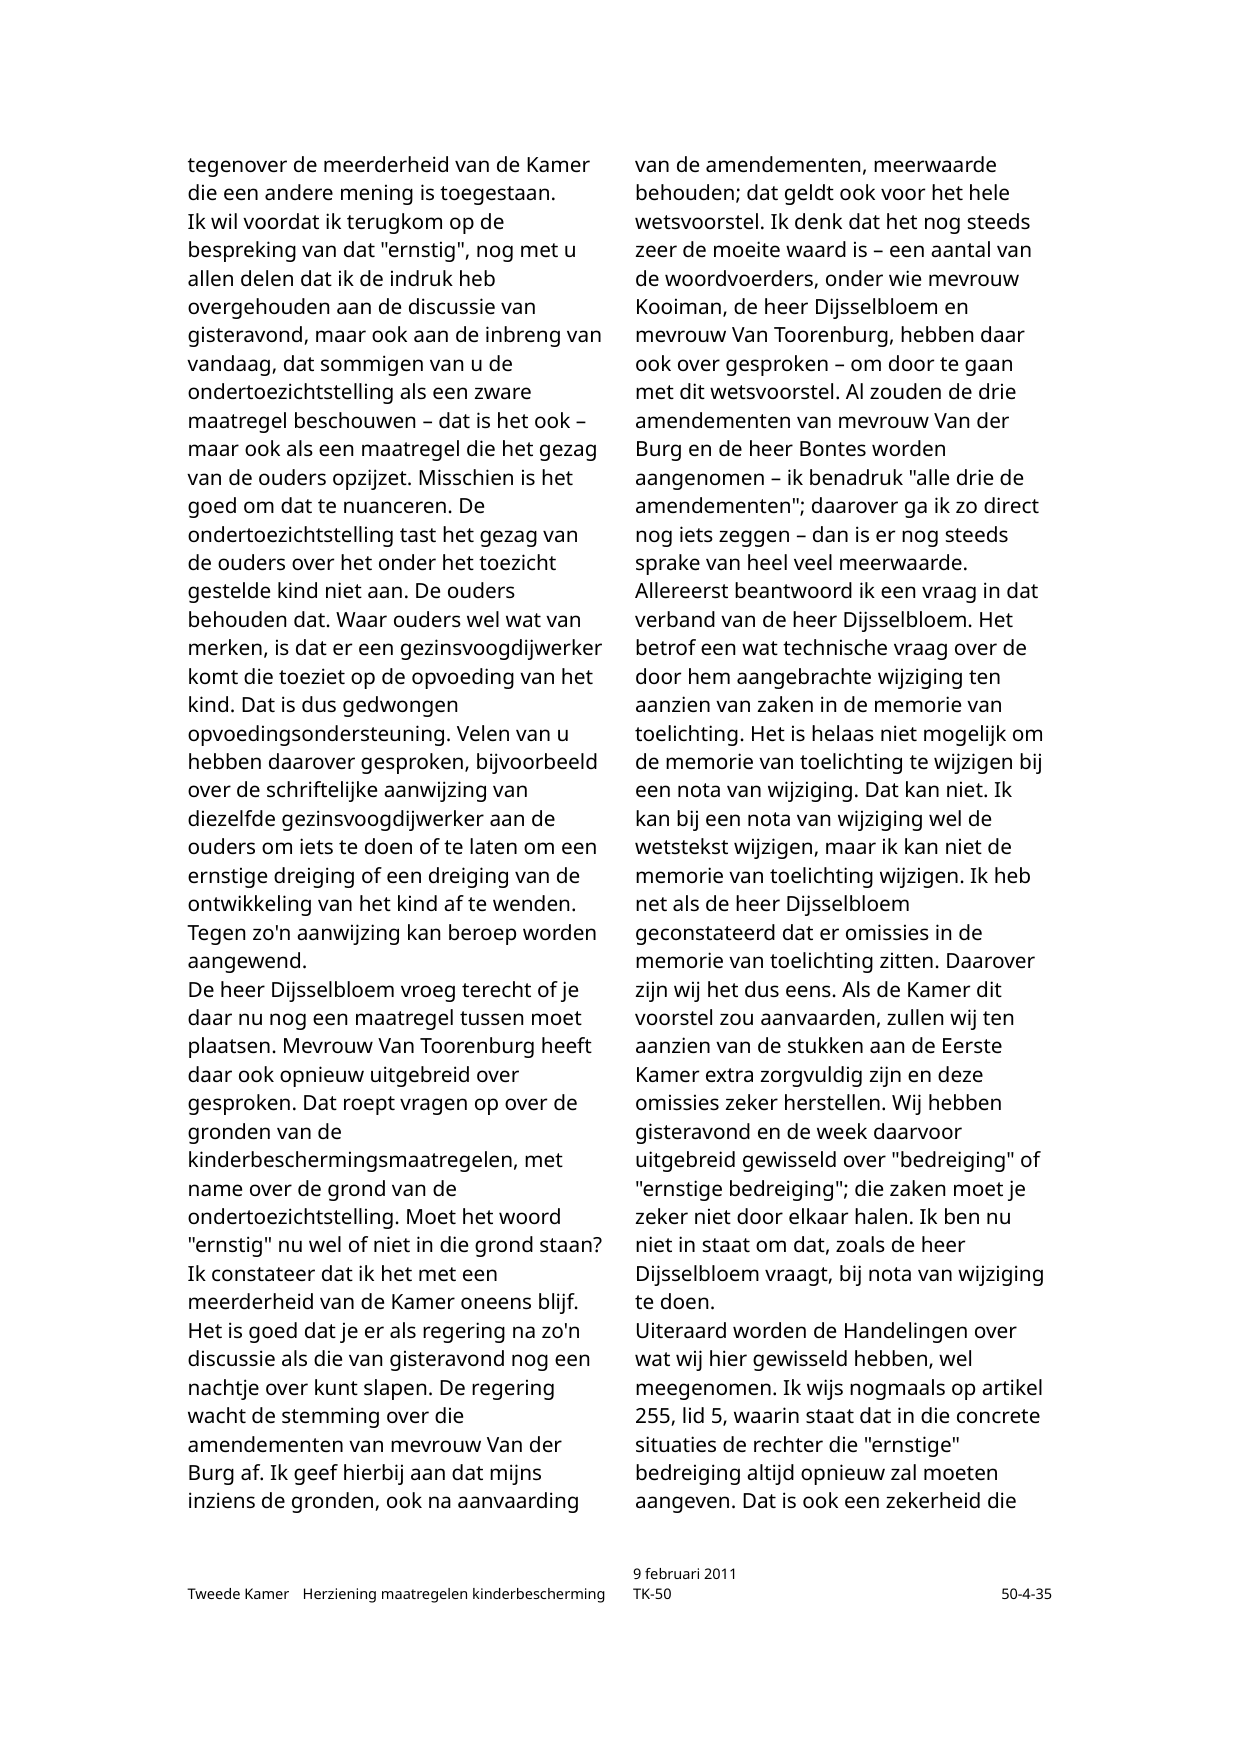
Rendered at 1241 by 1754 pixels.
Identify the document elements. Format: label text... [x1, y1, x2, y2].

text tegenover de meerderheid van de Kamer die een andere mening is toegestaan. [187, 150, 605, 207]
text De heer Dijsselbloem vroeg terecht of je daar nu nog een maatregel tussen moet plaatsen. Mevrouw Van Toorenburg heeft daar ook opnieuw uitgebreid over gesproken. Dat roept vragen op over de gronden van de kinderbeschermingsmaatregelen, met name over de grond van de ondertoezichtstelling. Moet het woord "ernstig" nu wel of niet in die grond staan? [187, 975, 605, 1259]
text van de amendementen, meerwaarde behouden; dat geldt ook voor het hele wetsvoorstel. Ik denk dat het nog steeds zeer de moeite waard is – een aantal van de woordvoerders, onder wie mevrouw Kooiman, de heer Dijsselbloem en mevrouw Van Toorenburg, hebben daar ook over gesproken – om door te gaan met dit wetsvoorstel. Al zouden de drie amendementen van mevrouw Van der Burg en de heer Bontes worden aangenomen – ik benadruk "alle drie de amendementen"; daarover ga ik zo direct nog iets zeggen – dan is er nog steeds sprake van heel veel meerwaarde. [635, 150, 1053, 577]
text Ik wil voordat ik terugkom op de bespreking van dat "ernstig", nog met u allen delen dat ik de indruk heb overgehouden aan de discussie van gisteravond, maar ook aan de inbreng van vandaag, dat sommigen van u de ondertoezichtstelling als een zware maatregel beschouwen – dat is het ook – maar ook als een maatregel die het gezag van de ouders opzijzet. Misschien is het goed om dat te nuanceren. De ondertoezichtstelling tast het gezag van de ouders over het onder het toezicht gestelde kind niet aan. De ouders behouden dat. Waar ouders wel wat van merken, is dat er een gezinsvoogdijwerker komt die toeziet op de opvoeding van het kind. Dat is dus gedwongen opvoedingsondersteuning. Velen van u hebben daarover gesproken, bijvoorbeeld over de schriftelijke aanwijzing van diezelfde gezinsvoogdijwerker aan de ouders om iets te doen of te laten om een ernstige dreiging of een dreiging van de ontwikkeling van het kind af te wenden. Tegen zo'n aanwijzing kan beroep worden aangewend. [187, 207, 605, 975]
text Ik constateer dat ik het met een meerderheid van de Kamer oneens blijf. Het is goed dat je er als regering na zo'n discussie als die van gisteravond nog een nachtje over kunt slapen. De regering wacht de stemming over die amendementen van mevrouw Van der Burg af. Ik geef hierbij aan dat mijns inziens de gronden, ook na aanvaarding [187, 1259, 605, 1515]
text Uiteraard worden de Handelingen over wat wij hier gewisseld hebben, wel meegenomen. Ik wijs nogmaals op artikel 255, lid 5, waarin staat dat in die concrete situaties de rechter die "ernstige" bedreiging altijd opnieuw zal moeten aangeven. Dat is ook een zekerheid die [635, 1316, 1053, 1515]
text Allereerst beantwoord ik een vraag in dat verband van de heer Dijsselbloem. Het betrof een wat technische vraag over de door hem aangebrachte wijziging ten aanzien van zaken in de memorie van toelichting. Het is helaas niet mogelijk om de memorie van toelichting te wijzigen bij een nota van wijziging. Dat kan niet. Ik kan bij een nota van wijziging wel de wetstekst wijzigen, maar ik kan niet de memorie van toelichting wijzigen. Ik heb net als de heer Dijsselbloem geconstateerd dat er omissies in de memorie van toelichting zitten. Daarover zijn wij het dus eens. Als de Kamer dit voorstel zou aanvaarden, zullen wij ten aanzien van de stukken aan de Eerste Kamer extra zorgvuldig zijn en deze omissies zeker herstellen. Wij hebben gisteravond en de week daarvoor uitgebreid gewisseld over "bedreiging" of "ernstige bedreiging"; die zaken moet je zeker niet door elkaar halen. Ik ben nu niet in staat om dat, zoals de heer Dijsselbloem vraagt, bij nota van wijziging te doen. [635, 577, 1053, 1316]
